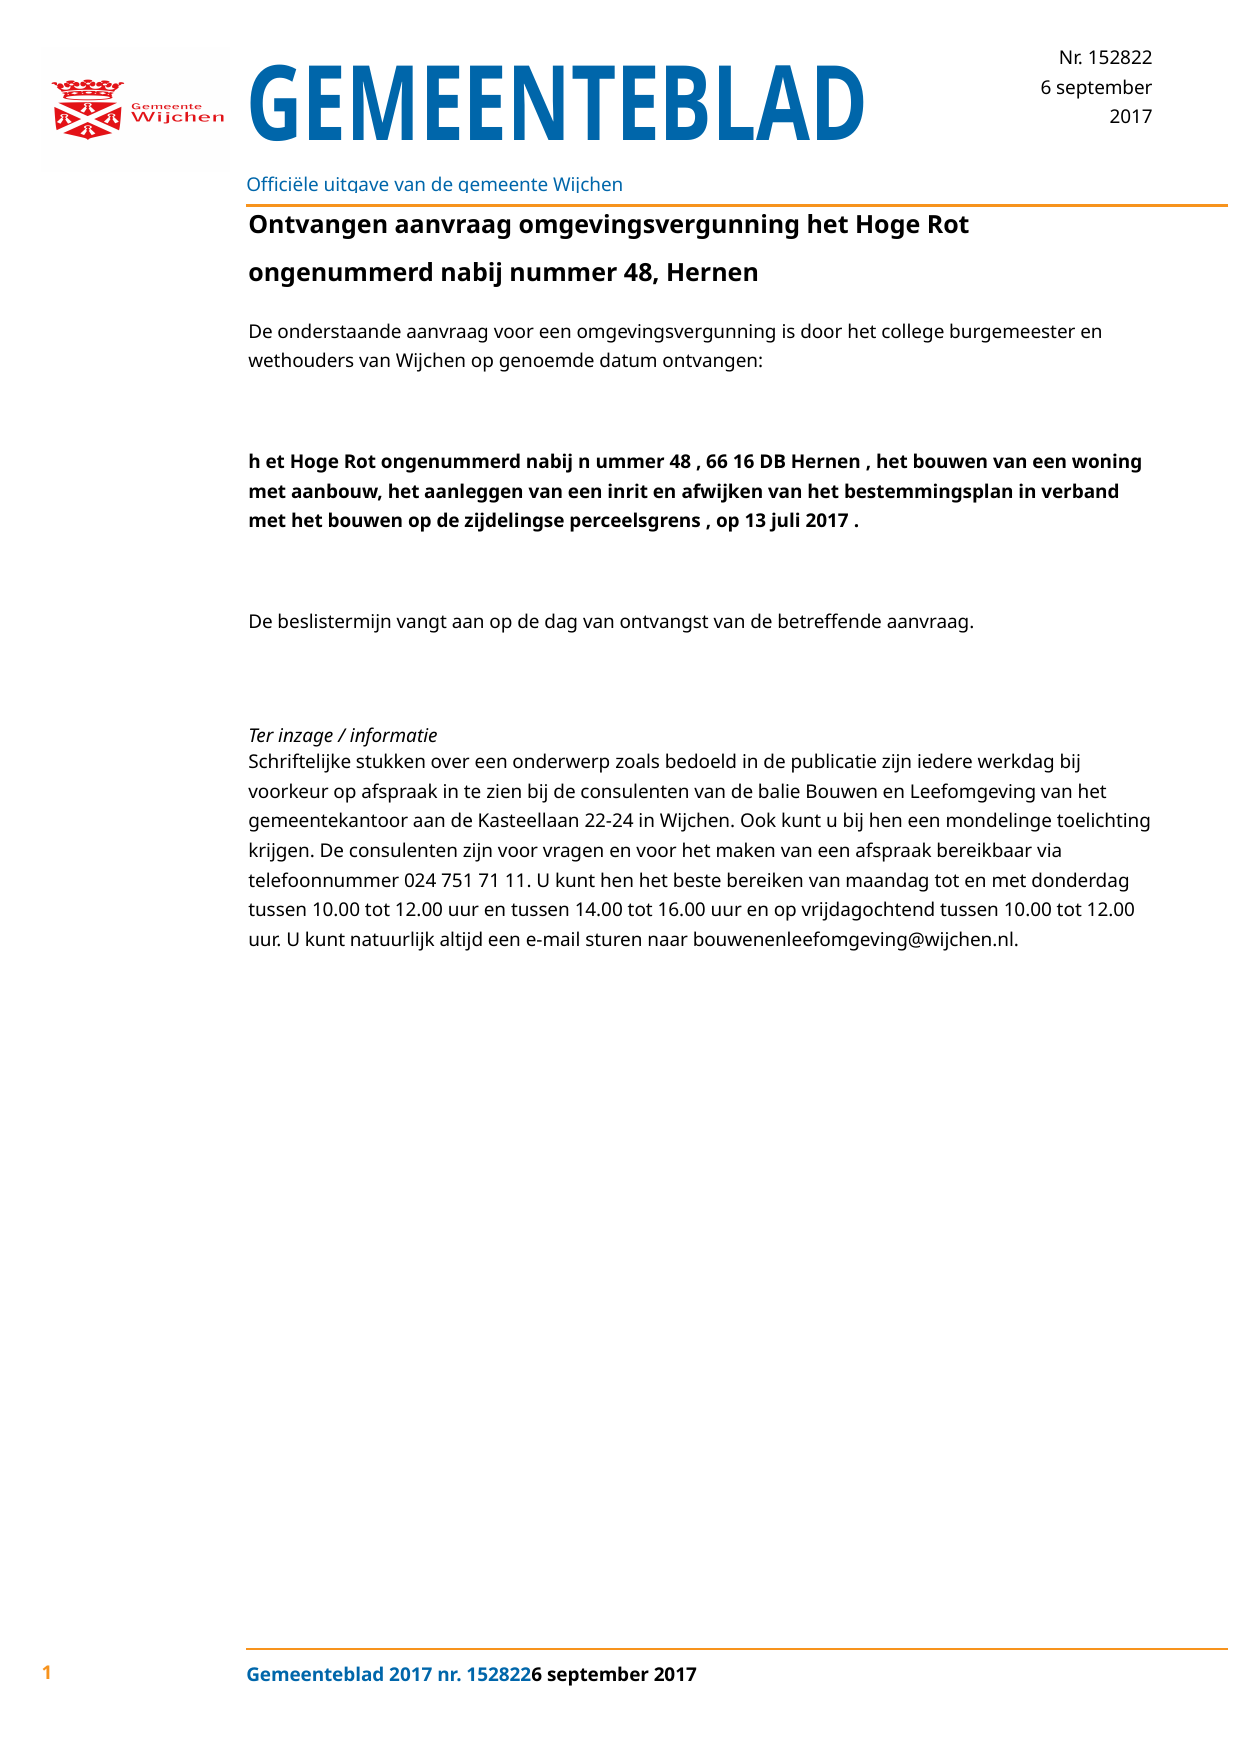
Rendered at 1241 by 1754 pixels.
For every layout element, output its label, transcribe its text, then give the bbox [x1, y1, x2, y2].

text Ter inzage / informatie [248, 723, 1152, 748]
text De onderstaande aanvraag voor een omgevingsvergunning is door het college burgemeester en wethouders van Wijchen op genoemde datum ontvangen: [248, 318, 1152, 373]
text De beslistermijn vangt aan op de dag van ontvangst van de betreffende aanvraag. [248, 608, 1152, 634]
text Ontvangen aanvraag omgevingsvergunning het Hoge Rot ongenummerd nabij nummer 48, Hernen [248, 207, 1152, 288]
picture [41, 47, 231, 172]
text Schriftelijke stukken over een onderwerp zoals bedoeld in de publicatie zijn iedere werkdag bij voorkeur op afspraak in te zien bij de consulenten van de balie Bouwen en Leefomgeving van het gemeentekantoor aan de Kasteellaan 22-24 in Wijchen. Ook kunt u bij hen een mondelinge toelichting krijgen. De consulenten zijn voor vragen en voor het maken van een afspraak bereikbaar via telefoonnummer 024 751 71 11. U kunt hen het beste bereiken van maandag tot en met donderdag tussen 10.00 tot 12.00 uur en tussen 14.00 tot 16.00 uur en op vrijdagochtend tussen 10.00 tot 12.00 uur. U kunt natuurlijk altijd een e-mail sturen naar bouwenenleefomgeving@wijchen.nl. [248, 748, 1152, 952]
text h et Hoge Rot ongenummerd nabij n ummer 48 , 66 16 DB Hernen , het bouwen van een woning met aanbouw, het aanleggen van een inrit en afwijken van het bestemmingsplan in verband met het bouwen op de zijdelingse perceelsgrens , op 13 juli 2017 . [248, 448, 1152, 533]
